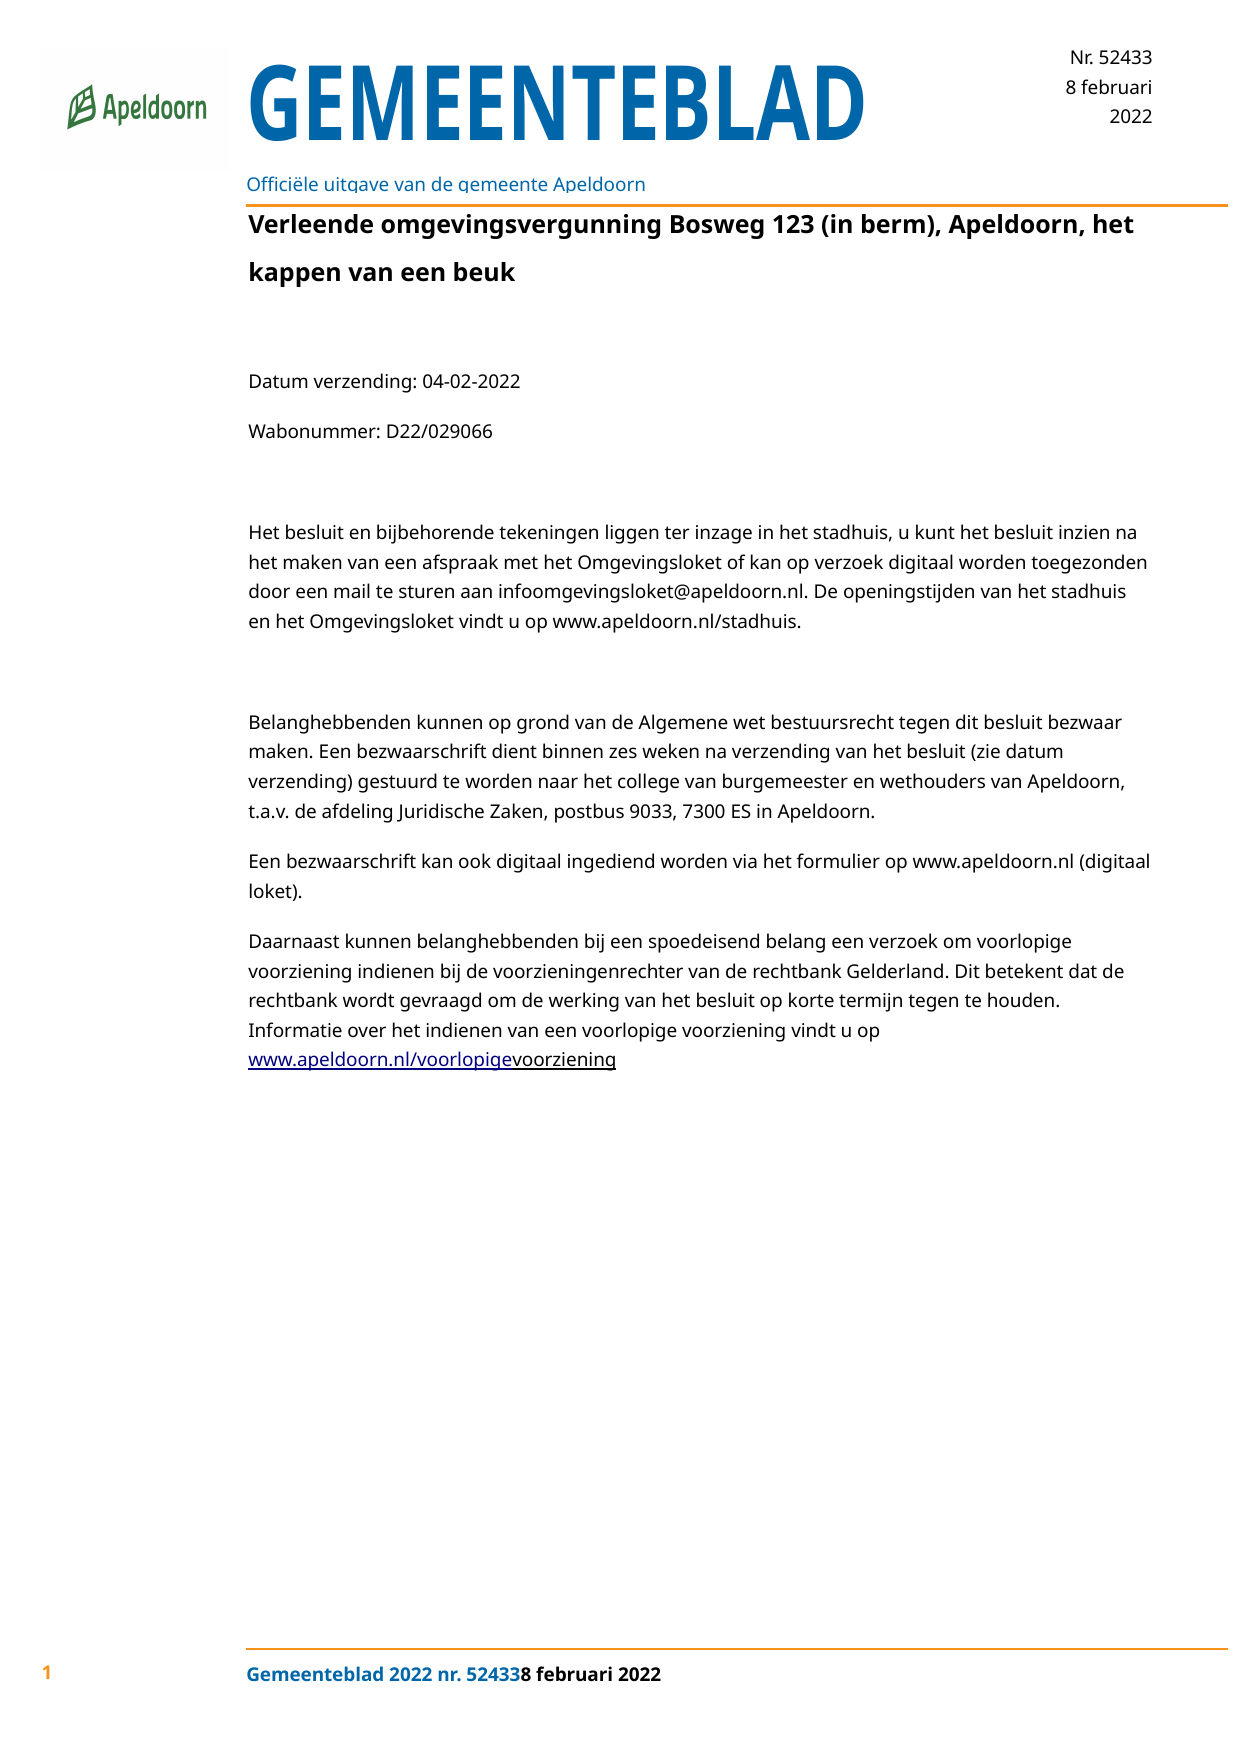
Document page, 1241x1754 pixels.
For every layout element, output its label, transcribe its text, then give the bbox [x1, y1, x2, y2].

text Een bezwaarschrift kan ook digitaal ingediend worden via het formulier op www.apeldoorn.nl (digitaal loket). [248, 848, 1152, 904]
text Datum verzending: 04-02-2022 [248, 368, 1152, 394]
text Het besluit en bijbehorende tekeningen liggen ter inzage in het stadhuis, u kunt het besluit inzien na het maken van een afspraak met het Omgevingsloket of kan op verzoek digitaal worden toegezonden door een mail te sturen aan infoomgevingsloket@apeldoorn.nl. De openingstijden van het stadhuis en het Omgevingsloket vindt u op www.apeldoorn.nl/stadhuis. [248, 519, 1152, 634]
text Verleende omgevingsvergunning Bosweg 123 (in berm), Apeldoorn, het kappen van een beuk [248, 207, 1152, 288]
text Wabonummer: D22/029066 [248, 419, 1152, 444]
text Belanghebbenden kunnen op grond van de Algemene wet bestuursrecht tegen dit besluit bezwaar maken. Een bezwaarschrift dient binnen zes weken na verzending van het besluit (zie datum verzending) gestuurd te worden naar het college van burgemeester en wethouders van Apeldoorn, t.a.v. de afdeling Juridische Zaken, postbus 9033, 7300 ES in Apeldoorn. [248, 709, 1152, 824]
picture [41, 47, 231, 172]
text Daarnaast kunnen belanghebbenden bij een spoedeisend belang een verzoek om voorlopige voorziening indienen bij de voorzieningenrechter van de rechtbank Gelderland. Dit betekent dat de rechtbank wordt gevraagd om de werking van het besluit op korte termijn tegen te houden. Informatie over het indienen van een voorlopige voorziening vindt u op www.apeldoorn.nl/voorlopigevoorziening [248, 928, 1152, 1072]
